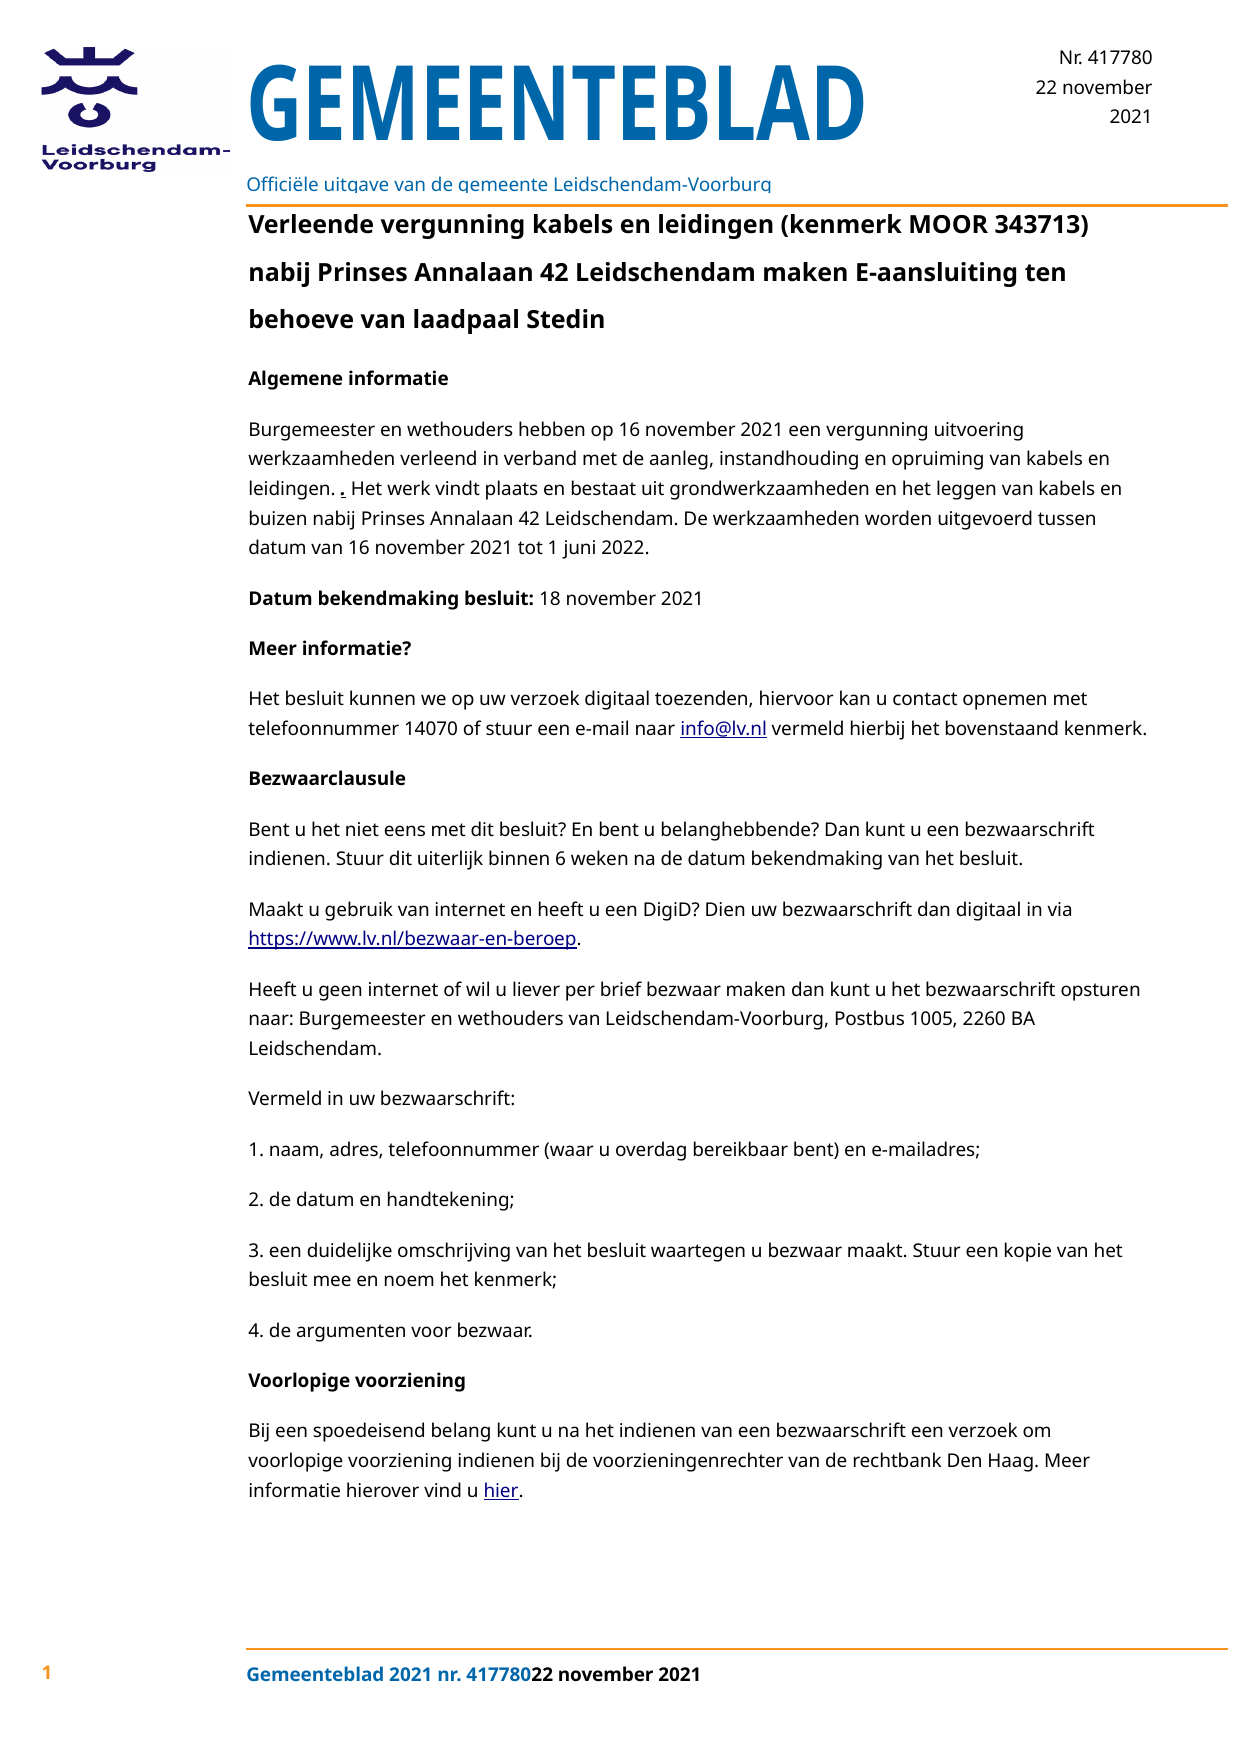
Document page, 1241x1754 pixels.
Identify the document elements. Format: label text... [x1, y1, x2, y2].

text Het besluit kunnen we op uw verzoek digitaal toezenden, hiervoor kan u contact opnemen met telefoonnummer 14070 of stuur een e-mail naar info@lv.nl vermeld hierbij het bovenstaand kenmerk. [248, 686, 1152, 741]
text 2. de datum en handtekening; [248, 1186, 1152, 1212]
text Meer informatie? [248, 635, 1152, 661]
text Datum bekendmaking besluit: 18 november 2021 [248, 585, 1152, 610]
text 4. de argumenten voor bezwaar. [248, 1317, 1152, 1342]
text Burgemeester en wethouders hebben op 16 november 2021 een vergunning uitvoering werkzaamheden verleend in verband met de aanleg, instandhouding en opruiming van kabels en leidingen. . Het werk vindt plaats en bestaat uit grondwerkzaamheden en het leggen van kabels en buizen nabij Prinses Annalaan 42 Leidschendam. De werkzaamheden worden uitgevoerd tussen datum van 16 november 2021 tot 1 juni 2022. [248, 416, 1152, 560]
text Vermeld in uw bezwaarschrift: [248, 1086, 1152, 1111]
text Verleende vergunning kabels en leidingen (kenmerk MOOR 343713) nabij Prinses Annalaan 42 Leidschendam maken E-aansluiting ten behoeve van laadpaal Stedin [248, 207, 1152, 336]
text Bent u het niet eens met dit besluit? En bent u belanghebbende? Dan kunt u een bezwaarschrift indienen. Stuur dit uiterlijk binnen 6 weken na de datum bekendmaking van het besluit. [248, 816, 1152, 871]
text 3. een duidelijke omschrijving van het besluit waartegen u bezwaar maakt. Stuur een kopie van het besluit mee en noem het kenmerk; [248, 1237, 1152, 1292]
picture [41, 47, 231, 172]
text 1. naam, adres, telefoonnummer (waar u overdag bereikbaar bent) en e-mailadres; [248, 1136, 1152, 1162]
text Voorlopige voorziening [248, 1367, 1152, 1393]
text Heeft u geen internet of wil u liever per brief bezwaar maken dan kunt u het bezwaarschrift opsturen naar: Burgemeester en wethouders van Leidschendam-Voorburg, Postbus 1005, 2260 BA Leidschendam. [248, 976, 1152, 1061]
text Algemene informatie [248, 366, 1152, 391]
text Maakt u gebruik van internet en heeft u een DigiD? Dien uw bezwaarschrift dan digitaal in via https://www.lv.nl/bezwaar-en-beroep. [248, 896, 1152, 951]
text Bij een spoedeisend belang kunt u na het indienen van een bezwaarschrift een verzoek om voorlopige voorziening indienen bij de voorzieningenrechter van de rechtbank Den Haag. Meer informatie hierover vind u hier. [248, 1418, 1152, 1502]
text Bezwaarclausule [248, 766, 1152, 791]
